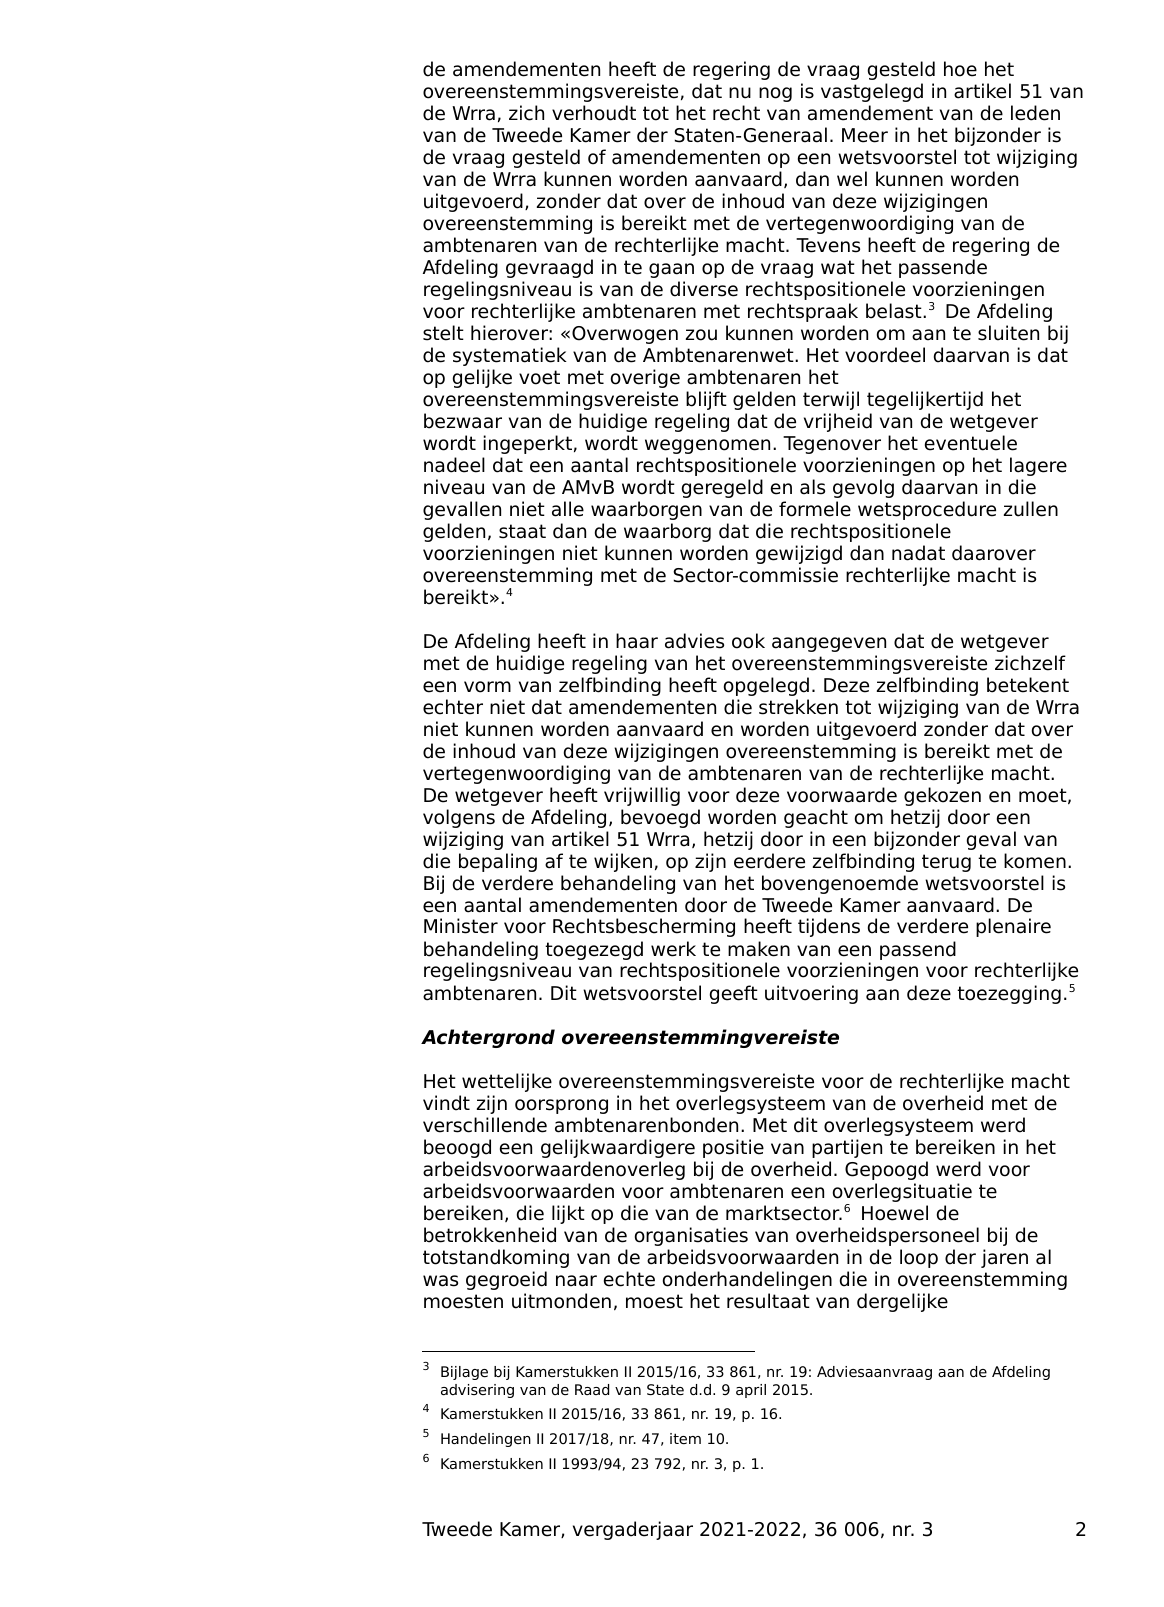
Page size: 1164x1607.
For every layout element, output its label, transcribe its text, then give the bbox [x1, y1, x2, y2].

text de amendementen heeft de regering de vraag gesteld hoe het overeenstemmingsvereiste, dat nu nog is vastgelegd in artikel 51 van de Wrra, zich verhoudt tot het recht van amendement van de leden van de Tweede Kamer der Staten-Generaal. Meer in het bijzonder is de vraag gesteld of amendementen op een wetsvoorstel tot wijziging van de Wrra kunnen worden aanvaard, dan wel kunnen worden uitgevoerd, zonder dat over de inhoud van deze wijzigingen overeenstemming is bereikt met de vertegenwoordiging van de ambtenaren van de rechterlijke macht. Tevens heeft de regering de Afdeling gevraagd in te gaan op de vraag wat het passende regelingsniveau is van de diverse rechtspositionele voorzieningen voor rechterlijke ambtenaren met rechtspraak belast. De Afdeling stelt hierover: «Overwogen zou kunnen worden om aan te sluiten bij de systematiek van de Ambtenarenwet. Het voordeel daarvan is dat op gelijke voet met overige ambtenaren het overeenstemmingsvereiste blijft gelden terwijl tegelijkertijd het bezwaar van de huidige regeling dat de vrijheid van de wetgever wordt ingeperkt, wordt weggenomen. Tegenover het eventuele nadeel dat een aantal rechtspositionele voorzieningen op het lagere niveau van de AMvB wordt geregeld en als gevolg daarvan in die gevallen niet alle waarborgen van de formele wetsprocedure zullen gelden, staat dan de waarborg dat die rechtspositionele voorzieningen niet kunnen worden gewijzigd dan nadat daarover overeenstemming met de Sector-commissie rechterlijke macht is bereikt». [422, 59, 1087, 608]
text Het wettelijke overeenstemmingsvereiste voor de rechterlijke macht vindt zijn oorsprong in het overlegsysteem van de overheid met de verschillende ambtenarenbonden. Met dit overlegsysteem werd beoogd een gelijkwaardigere positie van partijen te bereiken in het arbeidsvoorwaardenoverleg bij de overheid. Gepoogd werd voor arbeidsvoorwaarden voor ambtenaren een overlegsituatie te bereiken, die lijkt op die van de marktsector. Hoewel de betrokkenheid van de organisaties van overheidspersoneel bij de totstandkoming van de arbeidsvoorwaarden in de loop der jaren al was gegroeid naar echte onderhandelingen die in overeenstemming moesten uitmonden, moest het resultaat van dergelijke [422, 1071, 1087, 1312]
text De Afdeling heeft in haar advies ook aangegeven dat de wetgever met de huidige regeling van het overeenstemmingsvereiste zichzelf een vorm van zelfbinding heeft opgelegd. Deze zelfbinding betekent echter niet dat amendementen die strekken tot wijziging van de Wrra niet kunnen worden aanvaard en worden uitgevoerd zonder dat over de inhoud van deze wijzigingen overeenstemming is bereikt met de vertegenwoordiging van de ambtenaren van de rechterlijke macht. De wetgever heeft vrijwillig voor deze voorwaarde gekozen en moet, volgens de Afdeling, bevoegd worden geacht om hetzij door een wijziging van artikel 51 Wrra, hetzij door in een bijzonder geval van die bepaling af te wijken, op zijn eerdere zelfbinding terug te komen. Bij de verdere behandeling van het bovengenoemde wetsvoorstel is een aantal amendementen door de Tweede Kamer aanvaard. De Minister voor Rechtsbescherming heeft tijdens de verdere plenaire behandeling toegezegd werk te maken van een passend regelingsniveau van rechtspositionele voorzieningen voor rechterlijke ambtenaren. Dit wetsvoorstel geeft uitvoering aan deze toezegging. [422, 631, 1087, 1004]
text Handelingen II 2017/18, nr. 47, item 10. [422, 1427, 1087, 1449]
text Bijlage bij Kamerstukken II 2015/16, 33 861, nr. 19: Adviesaanvraag aan de Afdeling advisering van de Raad van State d.d. 9 april 2015. [422, 1360, 1087, 1399]
subtitle Achtergrond overeenstemmingvereiste [422, 1027, 1087, 1048]
text Kamerstukken II 1993/94, 23 792, nr. 3, p. 1. [422, 1452, 1087, 1474]
text Kamerstukken II 2015/16, 33 861, nr. 19, p. 16. [422, 1402, 1087, 1424]
